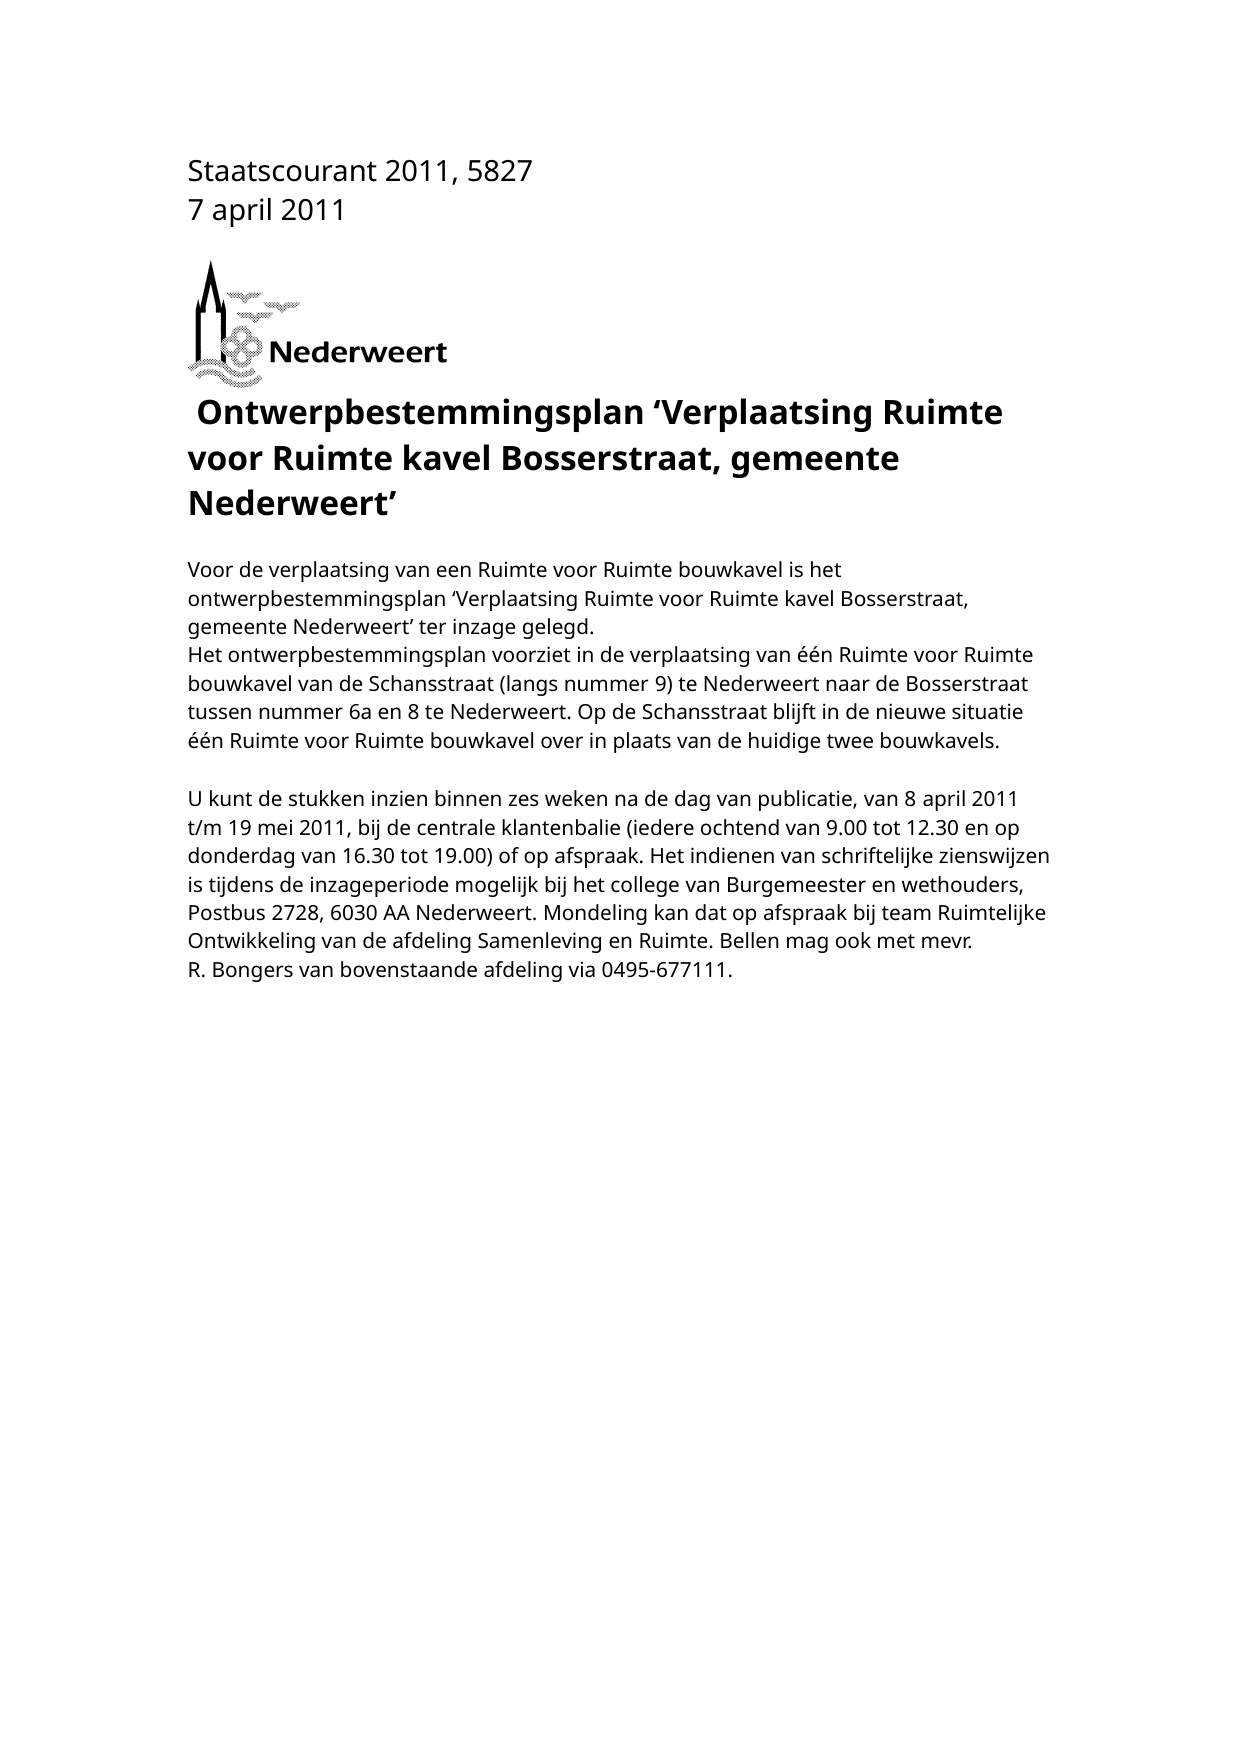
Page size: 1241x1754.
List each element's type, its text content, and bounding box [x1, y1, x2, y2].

text Voor de verplaatsing van een Ruimte voor Ruimte bouwkavel is het ontwerpbestemmingsplan ‘Verplaatsing Ruimte voor Ruimte kavel Bosserstraat, gemeente Nederweert’ ter inzage gelegd. [187, 555, 1053, 641]
subtitle Ontwerpbestemmingsplan ‘Verplaatsing Ruimte voor Ruimte kavel Bosserstraat, gemeente Nederweert’ [187, 271, 1053, 525]
text 7 april 2011 [187, 190, 1053, 229]
text U kunt de stukken inzien binnen zes weken na de dag van publicatie, van 8 april 2011 t/m 19 mei 2011, bij de centrale klantenbalie (iedere ochtend van 9.00 tot 12.30 en op donderdag van 16.30 tot 19.00) of op afspraak. Het indienen van schriftelijke zienswijzen is tijdens de inzageperiode mogelijk bij het college van Burgemeester en wethouders, Postbus 2728, 6030 AA Nederweert. Mondeling kan dat op afspraak bij team Ruimtelijke Ontwikkeling van de afdeling Samenleving en Ruimte. Bellen mag ook met mevr. R. Bongers van bovenstaande afdeling via 0495-677111. [187, 784, 1053, 983]
text Staatscourant 2011, 5827 [187, 150, 1053, 190]
picture [187, 258, 448, 389]
text Het ontwerpbestemmingsplan voorziet in de verplaatsing van één Ruimte voor Ruimte bouwkavel van de Schansstraat (langs nummer 9) te Nederweert naar de Bosserstraat tussen nummer 6a en 8 te Nederweert. Op de Schansstraat blijft in de nieuwe situatie één Ruimte voor Ruimte bouwkavel over in plaats van de huidige twee bouwkavels. [187, 641, 1053, 754]
